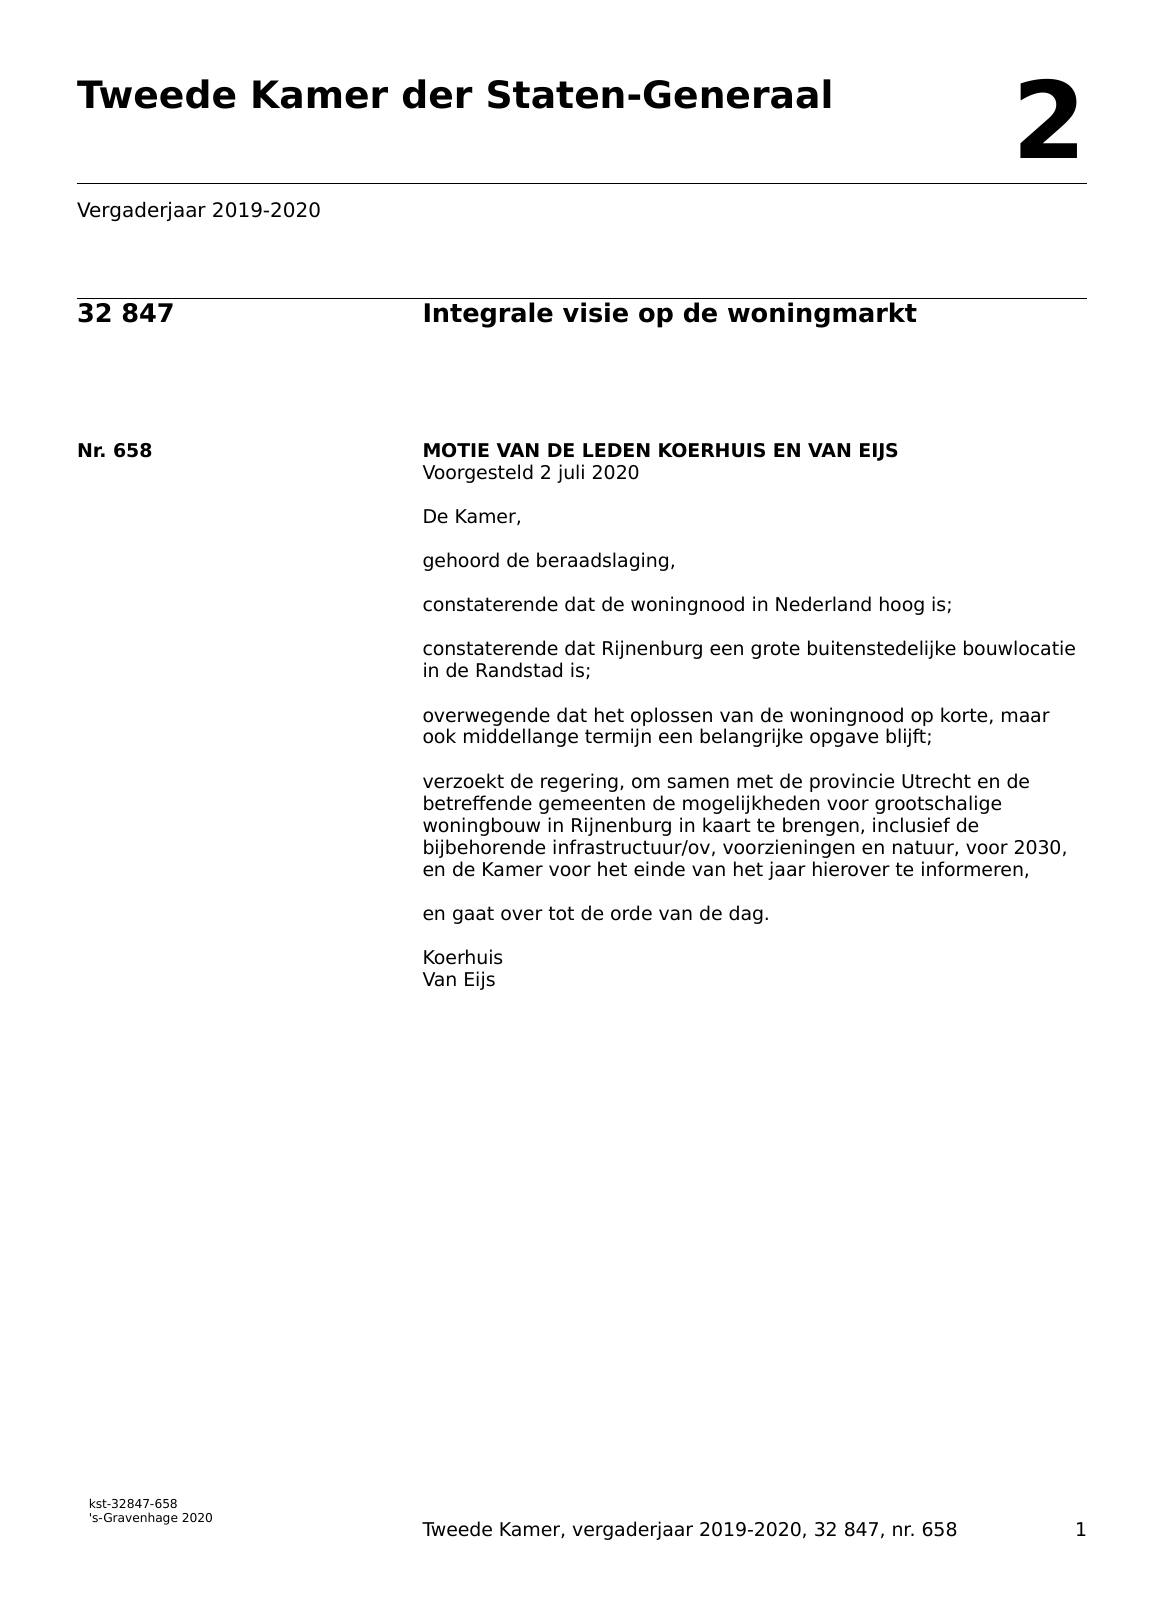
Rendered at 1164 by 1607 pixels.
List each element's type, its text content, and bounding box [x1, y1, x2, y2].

text De Kamer, [422, 506, 1087, 528]
text gehoord de beraadslaging, [422, 550, 1087, 572]
text verzoekt de regering, om samen met de provincie Utrecht en de betreffende gemeenten de mogelijkheden voor grootschalige woningbouw in Rijnenburg in kaart te brengen, inclusief de bijbehorende infrastructuur/ov, voorzieningen en natuur, voor 2030, en de Kamer voor het einde van het jaar hierover te informeren, [422, 771, 1087, 881]
subtitle 32 847 Integrale visie op de woningmarkt [77, 299, 1087, 329]
text Koerhuis [422, 947, 1087, 969]
text 's-Gravenhage 2020 [88, 1511, 323, 1525]
subtitle Nr. 658 MOTIE VAN DE LEDEN KOERHUIS EN VAN EIJS [77, 440, 1087, 462]
text kst-32847-658 [88, 1497, 323, 1511]
text overwegende dat het oplossen van de woningnood op korte, maar ook middellange termijn een belangrijke opgave blijft; [422, 704, 1087, 748]
table_cell Vergaderjaar 2019-2020 [77, 184, 1087, 298]
text constaterende dat de woningnood in Nederland hoog is; [422, 594, 1087, 616]
text en gaat over tot de orde van de dag. [422, 903, 1087, 925]
table_header 2 [886, 59, 1087, 183]
table_header Tweede Kamer der Staten-Generaal [77, 59, 886, 183]
text Voorgesteld 2 juli 2020 [422, 462, 1087, 484]
text constaterende dat Rijnenburg een grote buitenstedelijke bouwlocatie in de Randstad is; [422, 638, 1087, 682]
text Van Eijs [422, 969, 1087, 991]
